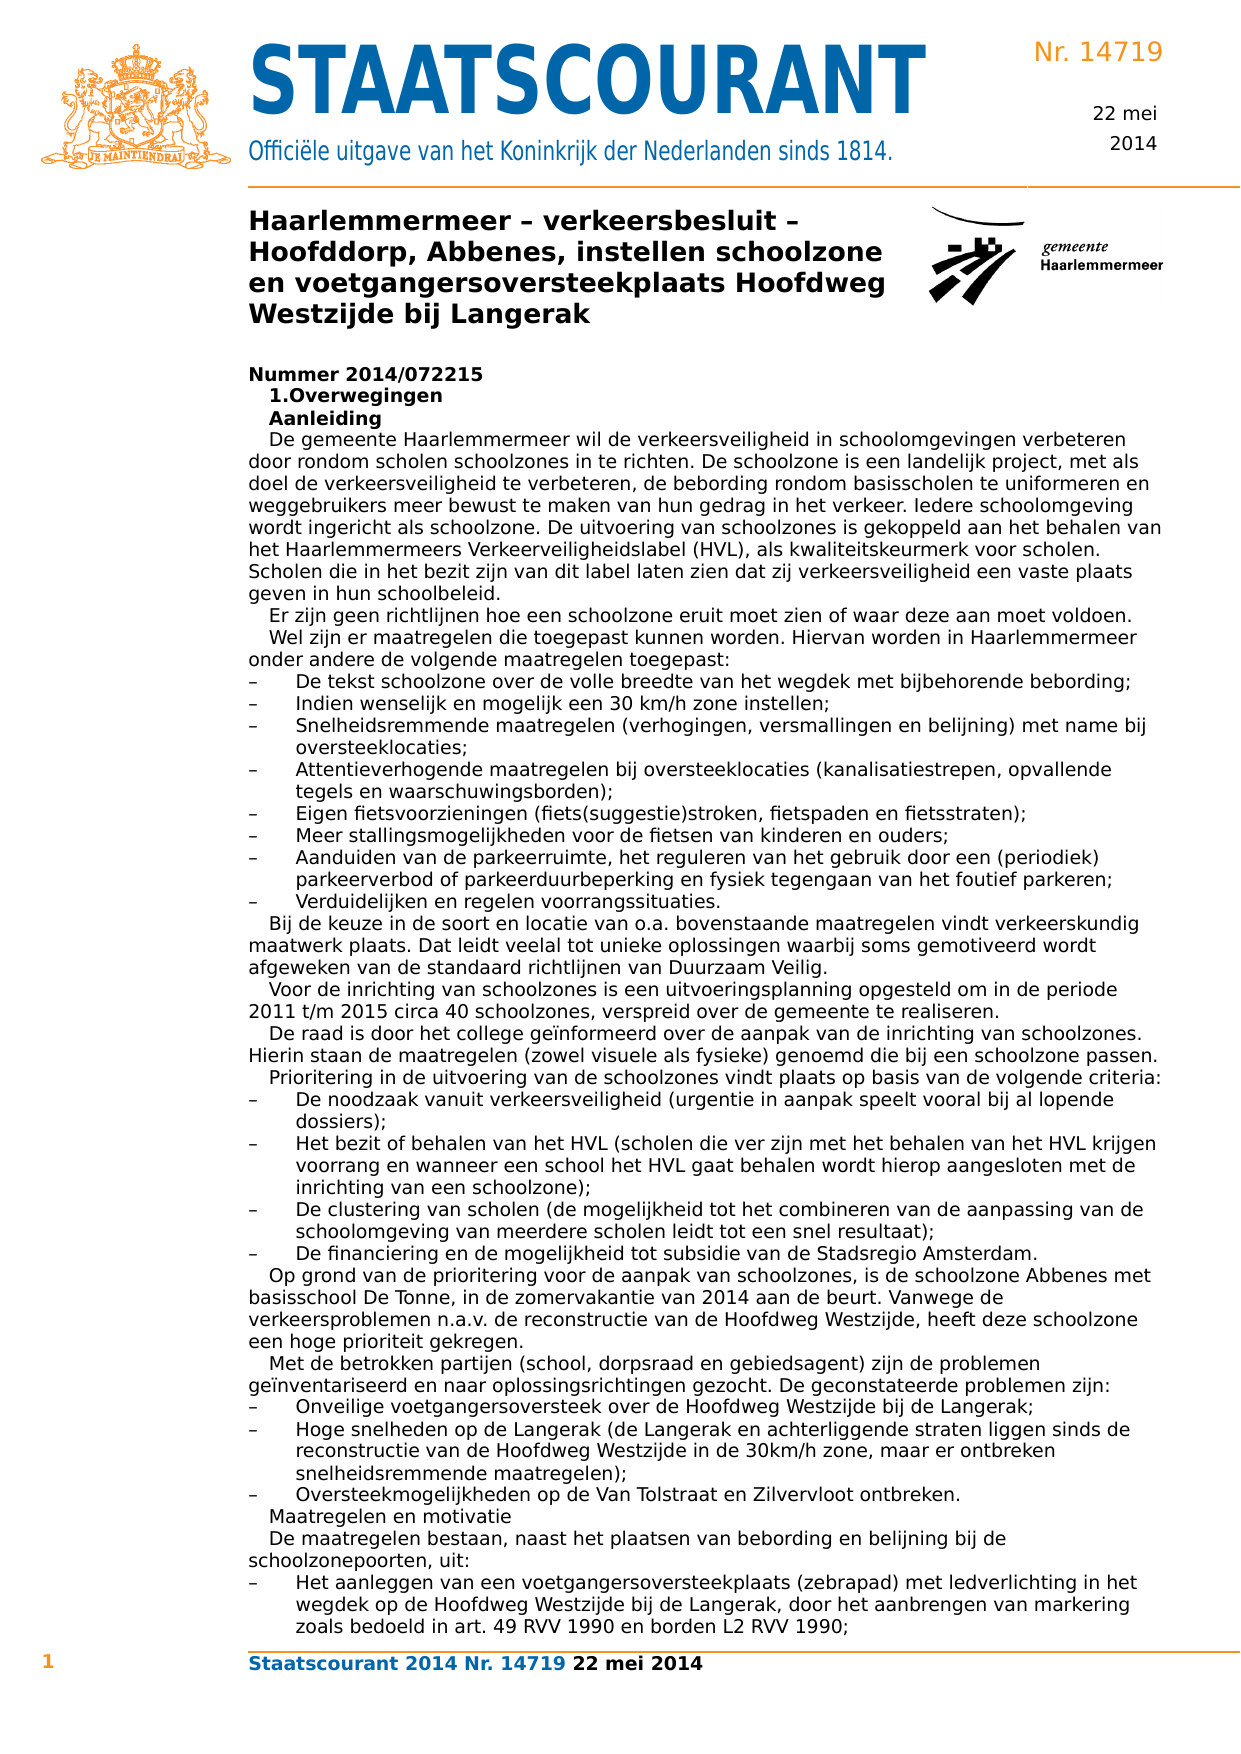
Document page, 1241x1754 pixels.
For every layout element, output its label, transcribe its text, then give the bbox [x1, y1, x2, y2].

list Eigen fietsvoorzieningen (fiets(suggestie)stroken, fietspaden en fietsstraten); [248, 803, 1163, 825]
list De financiering en de mogelijkheid tot subsidie van de Stadsregio Amsterdam. [248, 1243, 1163, 1264]
list Meer stallingsmogelijkheden voor de fietsen van kinderen en ouders; [248, 825, 1163, 847]
subtitle Haarlemmermeer – verkeersbesluit –Hoofddorp, Abbenes, instellen schoolzone en voetgangersoversteekplaats Hoofdweg Westzijde bij Langerak [248, 206, 1163, 330]
text Voor de inrichting van schoolzones is een uitvoeringsplanning opgesteld om in de periode 2011 t/m 2015 circa 40 schoolzones, verspreid over de gemeente te realiseren. [248, 979, 1163, 1023]
text De gemeente Haarlemmermeer wil de verkeersveiligheid in schoolomgevingen verbeteren door rondom scholen schoolzones in te richten. De schoolzone is een landelijk project, met als doel de verkeersveiligheid te verbeteren, de bebording rondom basisscholen te uniformeren en weggebruikers meer bewust te maken van hun gedrag in het verkeer. Iedere schoolomgeving wordt ingericht als schoolzone. De uitvoering van schoolzones is gekoppeld aan het behalen van het Haarlemmermeers Verkeerveiligheidslabel (HVL), als kwaliteitskeurmerk voor scholen. Scholen die in het bezit zijn van dit label laten zien dat zij verkeersveiligheid een vaste plaats geven in hun schoolbeleid. [248, 429, 1163, 605]
list Indien wenselijk en mogelijk een 30 km/h zone instellen; [248, 693, 1163, 715]
text Er zijn geen richtlijnen hoe een schoolzone eruit moet zien of waar deze aan moet voldoen. [248, 605, 1163, 627]
text Nummer 2014/072215 [248, 363, 1163, 385]
picture [927, 205, 1164, 306]
list Oversteekmogelijkheden op de Van Tolstraat en Zilvervloot ontbreken. [248, 1484, 1163, 1506]
text De maatregelen bestaan, naast het plaatsen van bebording en belijning bij de schoolzonepoorten, uit: [248, 1528, 1163, 1572]
list Hoge snelheden op de Langerak (de Langerak en achterliggende straten liggen sinds de reconstructie van de Hoofdweg Westzijde in de 30km/h zone, maar er ontbreken snelheidsremmende maatregelen); [248, 1418, 1163, 1484]
text Wel zijn er maatregelen die toegepast kunnen worden. Hiervan worden in Haarlemmermeer onder andere de volgende maatregelen toegepast: [248, 627, 1163, 671]
list Attentieverhogende maatregelen bij oversteeklocaties (kanalisatiestrepen, opvallende tegels en waarschuwingsborden); [248, 759, 1163, 803]
list De tekst schoolzone over de volle breedte van het wegdek met bijbehorende bebording; [248, 671, 1163, 693]
text Op grond van de prioritering voor de aanpak van schoolzones, is de schoolzone Abbenes met basisschool De Tonne, in de zomervakantie van 2014 aan de beurt. Vanwege de verkeersproblemen n.a.v. de reconstructie van de Hoofdweg Westzijde, heeft deze schoolzone een hoge prioriteit gekregen. [248, 1264, 1163, 1352]
text Bij de keuze in de soort en locatie van o.a. bovenstaande maatregelen vindt verkeerskundig maatwerk plaats. Dat leidt veelal tot unieke oplossingen waarbij soms gemotiveerd wordt afgeweken van de standaard richtlijnen van Duurzaam Veilig. [248, 913, 1163, 979]
list Snelheidsremmende maatregelen (verhogingen, versmallingen en belijning) met name bij oversteeklocaties; [248, 715, 1163, 759]
list Aanduiden van de parkeerruimte, het reguleren van het gebruik door een (periodiek) parkeerverbod of parkeerduurbeperking en fysiek tegengaan van het foutief parkeren; [248, 847, 1163, 891]
text Met de betrokken partijen (school, dorpsraad en gebiedsagent) zijn de problemen geïnventariseerd en naar oplossingsrichtingen gezocht. De geconstateerde problemen zijn: [248, 1352, 1163, 1396]
text Aanleiding [248, 407, 1163, 429]
list De noodzaak vanuit verkeersveiligheid (urgentie in aanpak speelt vooral bij al lopende dossiers); [248, 1089, 1163, 1133]
text De raad is door het college geïnformeerd over de aanpak van de inrichting van schoolzones. Hierin staan de maatregelen (zowel visuele als fysieke) genoemd die bij een schoolzone passen. [248, 1023, 1163, 1067]
list Onveilige voetgangersoversteek over de Hoofdweg Westzijde bij de Langerak; [248, 1396, 1163, 1418]
text 1.Overwegingen [248, 385, 1163, 407]
picture [41, 44, 231, 169]
text Prioritering in de uitvoering van de schoolzones vindt plaats op basis van de volgende criteria: [248, 1067, 1163, 1089]
text Maatregelen en motivatie [248, 1506, 1163, 1528]
list Het bezit of behalen van het HVL (scholen die ver zijn met het behalen van het HVL krijgen voorrang en wanneer een school het HVL gaat behalen wordt hierop aangesloten met de inrichting van een schoolzone); [248, 1133, 1163, 1199]
list Het aanleggen van een voetgangersoversteekplaats (zebrapad) met ledverlichting in het wegdek op de Hoofdweg Westzijde bij de Langerak, door het aanbrengen van markering zoals bedoeld in art. 49 RVV 1990 en borden L2 RVV 1990; [248, 1572, 1163, 1638]
list Verduidelijken en regelen voorrangssituaties. [248, 891, 1163, 913]
list De clustering van scholen (de mogelijkheid tot het combineren van de aanpassing van de schoolomgeving van meerdere scholen leidt tot een snel resultaat); [248, 1199, 1163, 1243]
